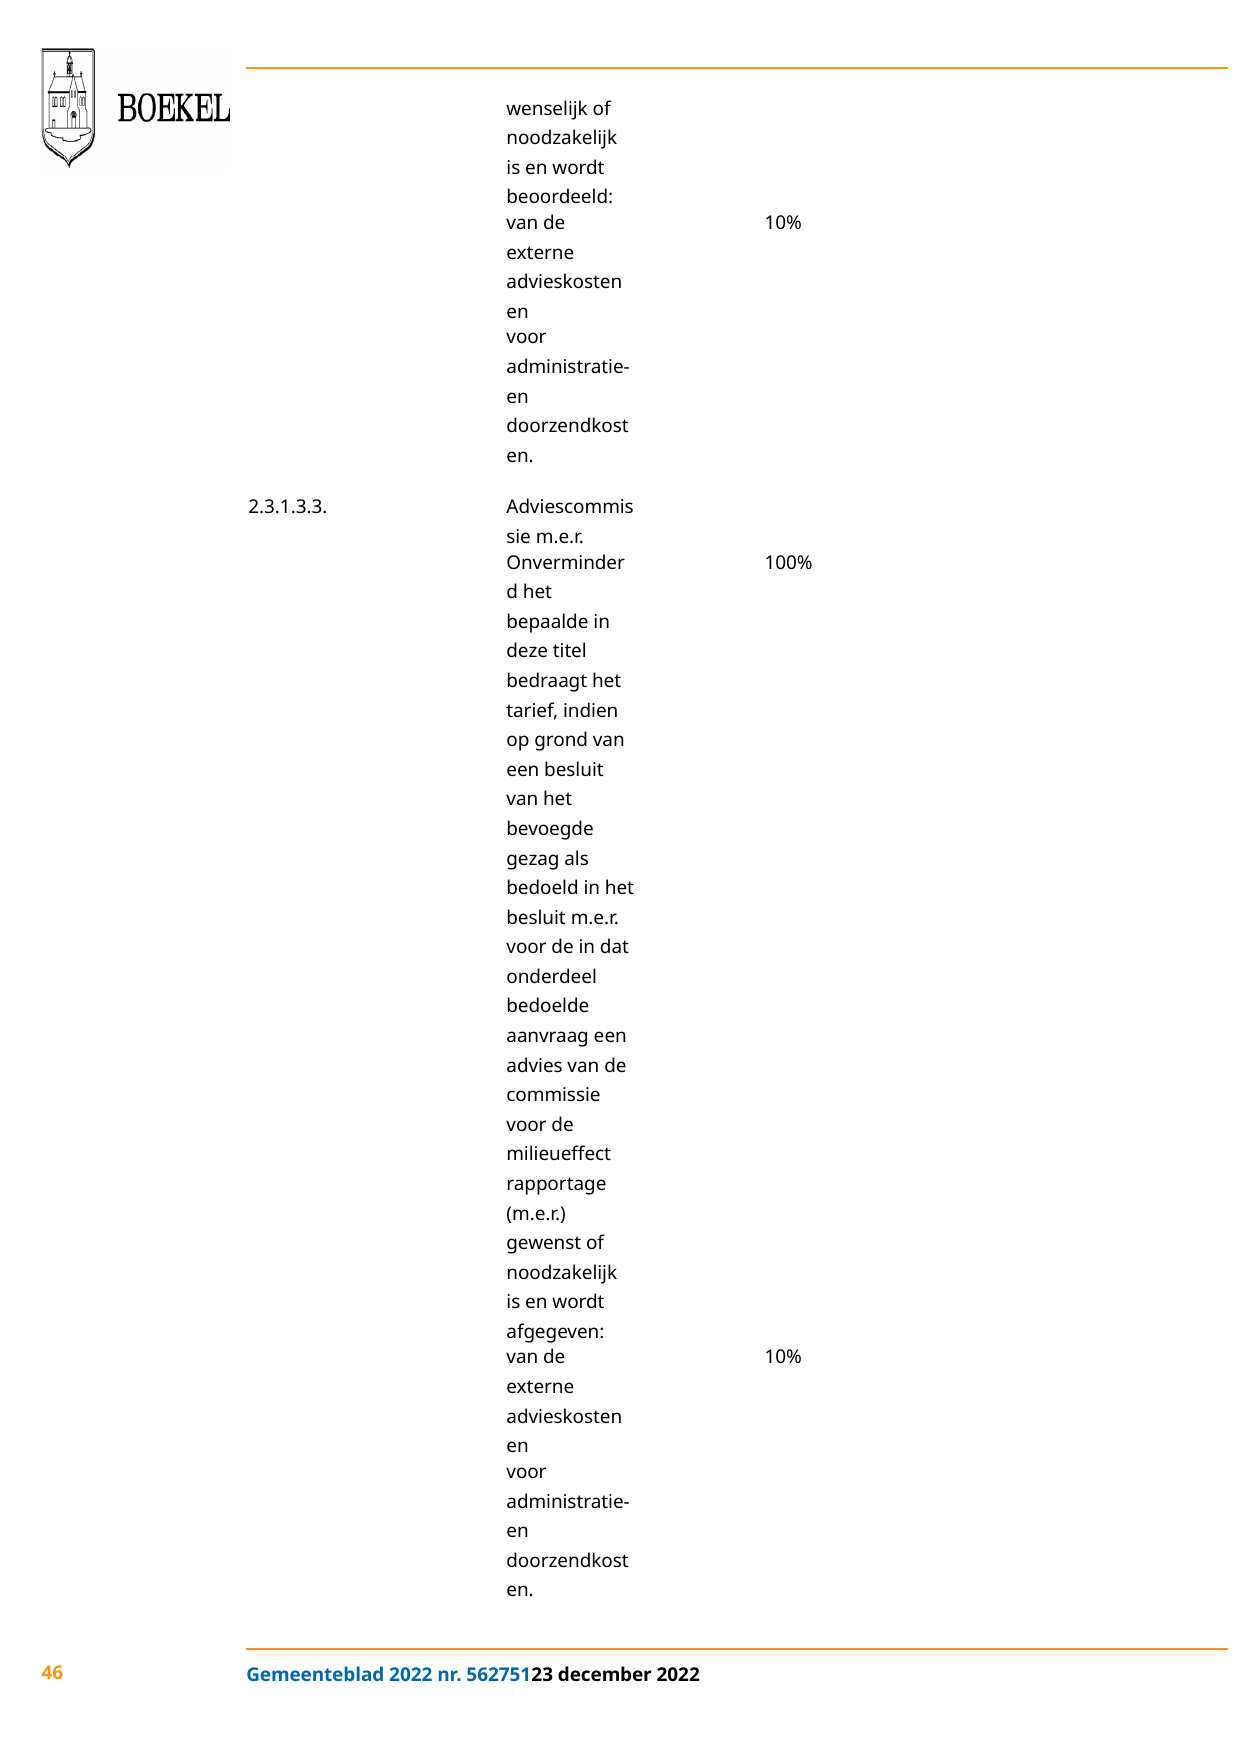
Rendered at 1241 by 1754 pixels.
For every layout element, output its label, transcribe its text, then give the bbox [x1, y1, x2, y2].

table_cell [764, 324, 1022, 468]
table_cell [248, 324, 506, 468]
picture [41, 47, 231, 172]
table_cell [635, 209, 764, 324]
table_cell [248, 1458, 506, 1602]
table_cell [248, 95, 506, 209]
table_cell van de externe advieskosten en [506, 1344, 635, 1458]
table_cell [764, 468, 1022, 493]
table_cell voor administratie- en doorzendkosten. [506, 1458, 635, 1602]
table_cell [764, 95, 1022, 209]
table_cell Adviescommissie m.e.r. [506, 494, 635, 549]
table_cell van de externe advieskosten en [506, 209, 635, 324]
table_cell [635, 468, 764, 493]
table_cell [635, 1344, 764, 1458]
table_cell voor administratie- en doorzendkosten. [506, 324, 635, 468]
table_cell [635, 95, 764, 209]
table_cell 10% [764, 209, 1022, 324]
table_cell [635, 549, 764, 1344]
table_cell [635, 324, 764, 468]
table_cell [248, 209, 506, 324]
table_cell wenselijk of noodzakelijk is en wordt beoordeeld: [506, 95, 635, 209]
table_cell 10% [764, 1344, 1022, 1458]
table_cell [635, 1458, 764, 1602]
table_cell 100% [764, 549, 1022, 1344]
table_cell [248, 549, 506, 1344]
table_cell [764, 1458, 1022, 1602]
table_cell Onverminderd het bepaalde in deze titel bedraagt het tarief, indien op grond van een besluit van het bevoegde gezag als bedoeld in het besluit m.e.r. voor de in dat onderdeel bedoelde aanvraag een advies van de commissie voor de milieueffect rapportage (m.e.r.) gewenst of noodzakelijk is en wordt afgegeven: [506, 549, 635, 1344]
table_cell 2.3.1.3.3. [248, 494, 506, 549]
table_cell [248, 1344, 506, 1458]
table_cell [248, 468, 506, 493]
table_cell [635, 494, 764, 549]
table_cell [506, 468, 635, 493]
table_cell [764, 494, 1022, 549]
